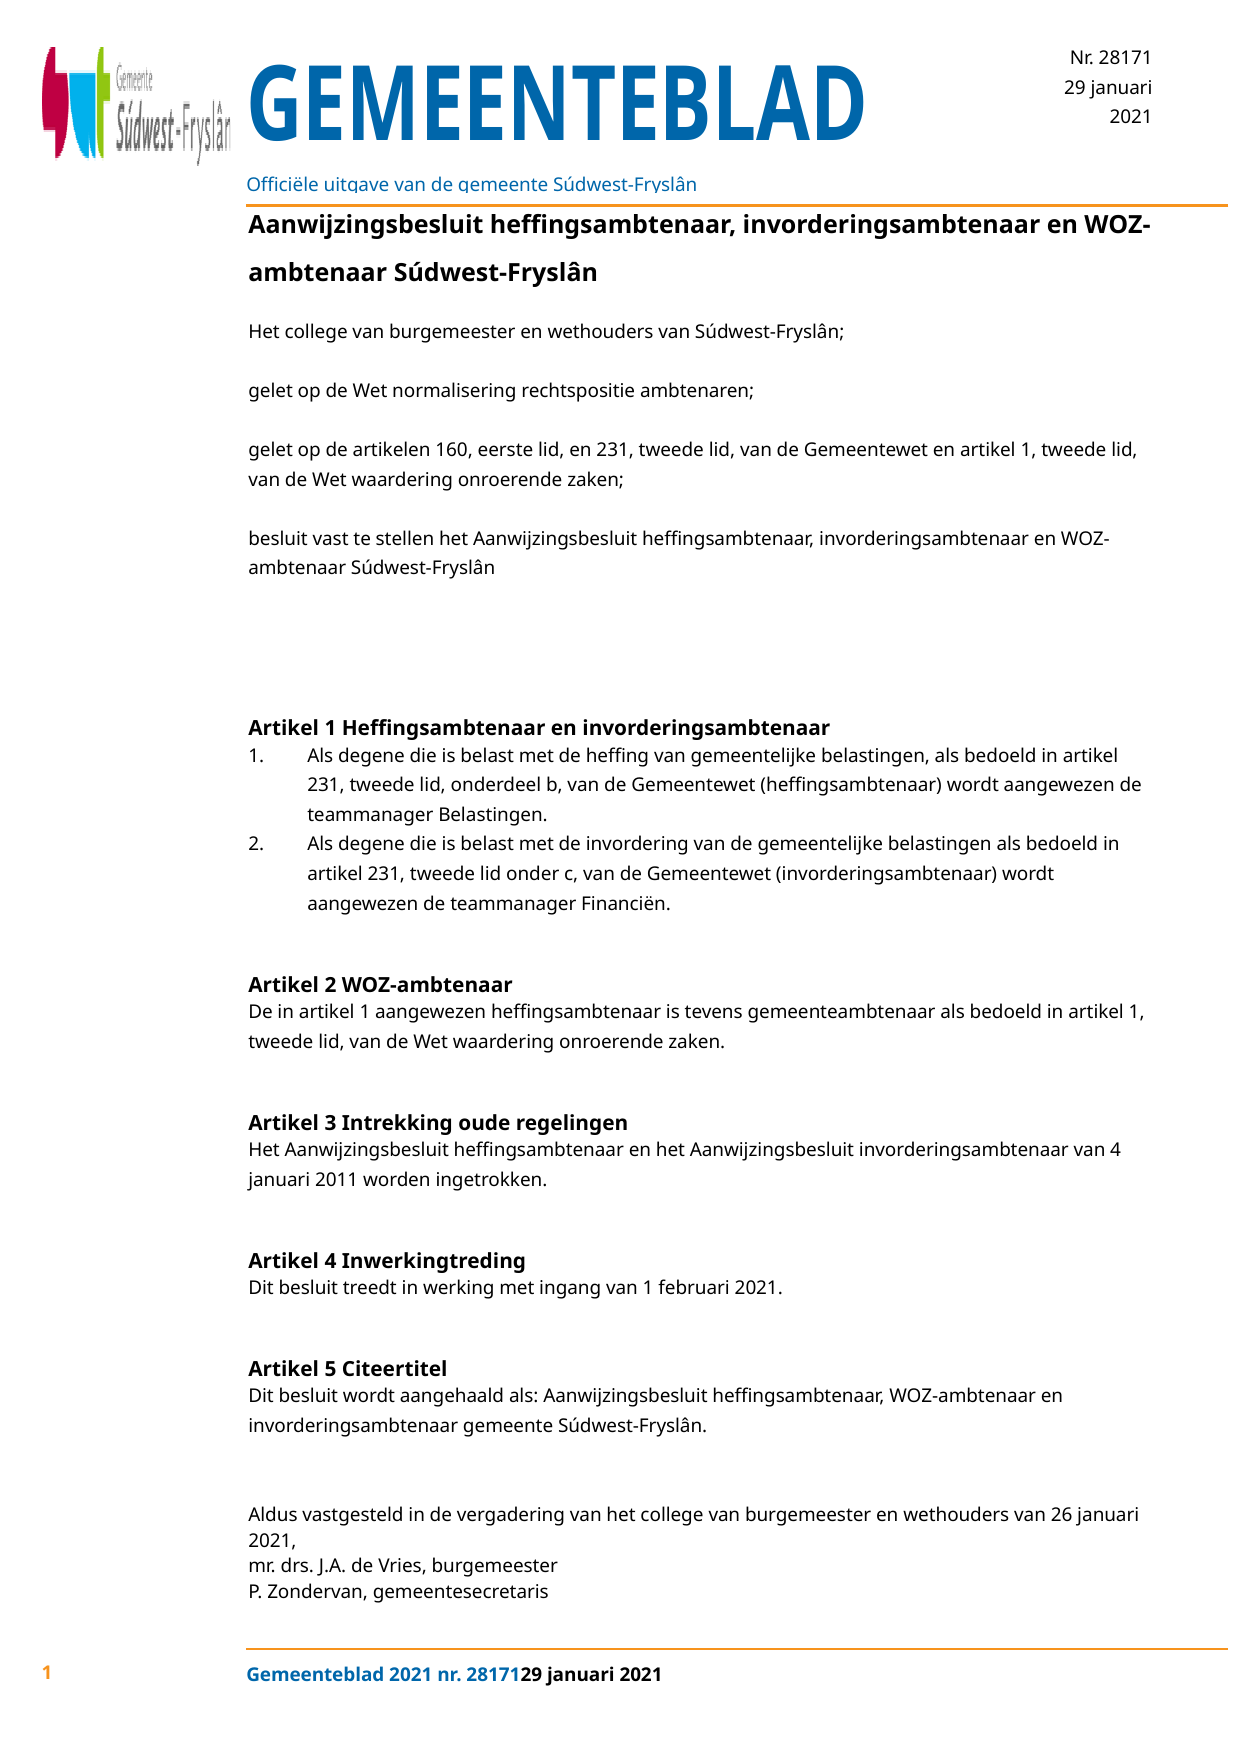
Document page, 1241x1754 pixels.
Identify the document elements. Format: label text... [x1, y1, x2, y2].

text Aldus vastgesteld in de vergadering van het college van burgemeester en wethouders van 26 januari 2021, [248, 1501, 1152, 1552]
text Artikel 3 Intrekking oude regelingen [248, 1108, 1152, 1136]
text De in artikel 1 aangewezen heffingsambtenaar is tevens gemeenteambtenaar als bedoeld in artikel 1, tweede lid, van de Wet waardering onroerende zaken. [248, 998, 1152, 1053]
text gelet op de artikelen 160, eerste lid, en 231, tweede lid, van de Gemeentewet en artikel 1, tweede lid, van de Wet waardering onroerende zaken; [248, 436, 1152, 492]
list Als degene die is belast met de invordering van de gemeentelijke belastingen als bedoeld in artikel 231, tweede lid onder c, van de Gemeentewet (invorderingsambtenaar) wordt aangewezen de teammanager Financiën. [248, 831, 1152, 916]
text Het Aanwijzingsbesluit heffingsambtenaar en het Aanwijzingsbesluit invorderingsambtenaar van 4 januari 2011 worden ingetrokken. [248, 1136, 1152, 1192]
text Artikel 5 Citeertitel [248, 1354, 1152, 1383]
text Artikel 2 WOZ-ambtenaar [248, 970, 1152, 998]
text Het college van burgemeester en wethouders van Súdwest-Fryslân; [248, 318, 1152, 344]
text mr. drs. J.A. de Vries, burgemeester [248, 1552, 1152, 1578]
text Artikel 4 Inwerkingtreding [248, 1246, 1152, 1274]
picture [41, 47, 231, 172]
text Dit besluit wordt aangehaald als: Aanwijzingsbesluit heffingsambtenaar, WOZ-ambtenaar en invorderingsambtenaar gemeente Súdwest-Fryslân. [248, 1383, 1152, 1438]
text P. Zondervan, gemeentesecretaris [248, 1578, 1152, 1604]
text besluit vast te stellen het Aanwijzingsbesluit heffingsambtenaar, invorderingsambtenaar en WOZ-ambtenaar Súdwest-Fryslân [248, 525, 1152, 580]
list Als degene die is belast met de heffing van gemeentelijke belastingen, als bedoeld in artikel 231, tweede lid, onderdeel b, van de Gemeentewet (heffingsambtenaar) wordt aangewezen de teammanager Belastingen. [248, 742, 1152, 827]
text Dit besluit treedt in werking met ingang van 1 februari 2021. [248, 1274, 1152, 1300]
text Aanwijzingsbesluit heffingsambtenaar, invorderingsambtenaar en WOZ-ambtenaar Súdwest-Fryslân [248, 207, 1152, 288]
text gelet op de Wet normalisering rechtspositie ambtenaren; [248, 377, 1152, 403]
text Artikel 1 Heffingsambtenaar en invorderingsambtenaar [248, 713, 1152, 742]
